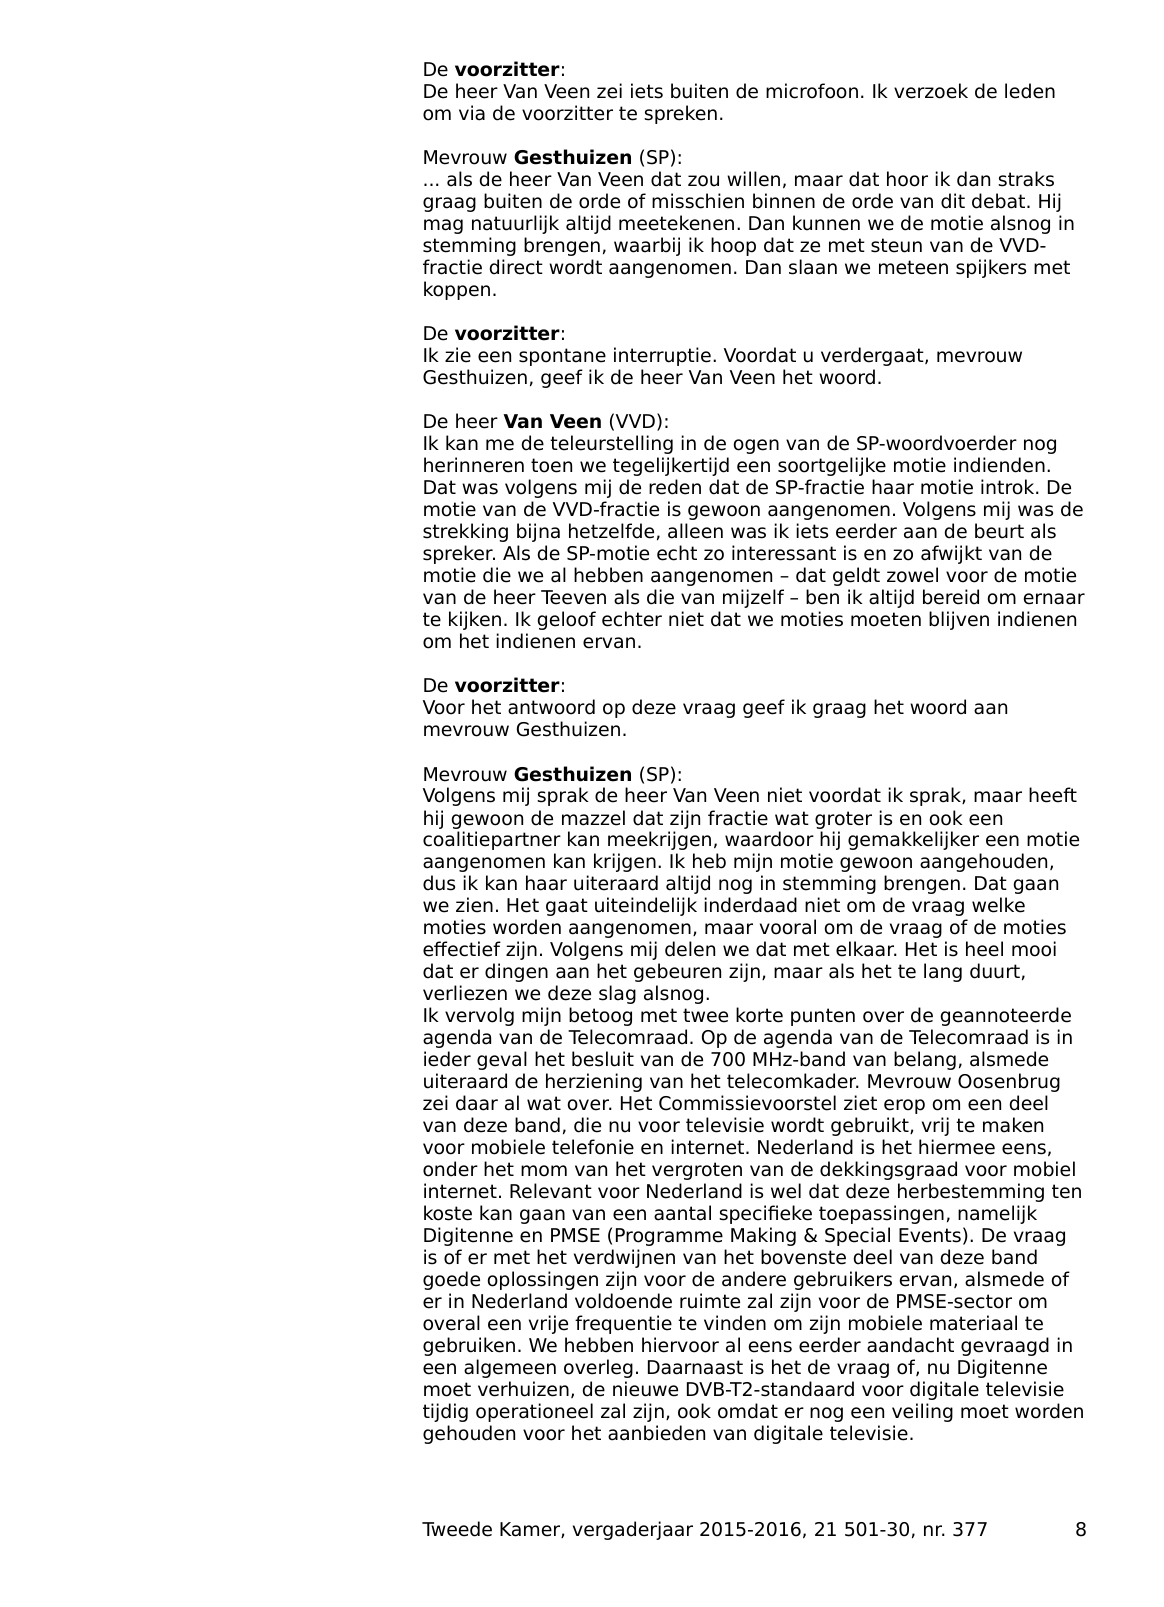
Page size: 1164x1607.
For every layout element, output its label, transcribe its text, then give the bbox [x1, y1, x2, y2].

text Ik kan me de teleurstelling in de ogen van de SP-woordvoerder nog herinneren toen we tegelijkertijd een soortgelijke motie indienden. Dat was volgens mij de reden dat de SP-fractie haar motie introk. De motie van de VVD-fractie is gewoon aangenomen. Volgens mij was de strekking bijna hetzelfde, alleen was ik iets eerder aan de beurt als spreker. Als de SP-motie echt zo interessant is en zo afwijkt van de motie die we al hebben aangenomen – dat geldt zowel voor de motie van de heer Teeven als die van mijzelf – ben ik altijd bereid om ernaar te kijken. Ik geloof echter niet dat we moties moeten blijven indienen om het indienen ervan. [422, 433, 1087, 653]
text Mevrouw Gesthuizen (SP): [422, 147, 1087, 169]
text Ik vervolg mijn betoog met twee korte punten over de geannoteerde agenda van de Telecomraad. Op de agenda van de Telecomraad is in ieder geval het besluit van de 700 MHz-band van belang, alsmede uiteraard de herziening van het telecomkader. Mevrouw Oosenbrug zei daar al wat over. Het Commissievoorstel ziet erop om een deel van deze band, die nu voor televisie wordt gebruikt, vrij te maken voor mobiele telefonie en internet. Nederland is het hiermee eens, onder het mom van het vergroten van de dekkingsgraad voor mobiel internet. Relevant voor Nederland is wel dat deze herbestemming ten koste kan gaan van een aantal specifieke toepassingen, namelijk Digitenne en PMSE (Programme Making & Special Events). De vraag is of er met het verdwijnen van het bovenste deel van deze band goede oplossingen zijn voor de andere gebruikers ervan, alsmede of er in Nederland voldoende ruimte zal zijn voor de PMSE-sector om overal een vrije frequentie te vinden om zijn mobiele materiaal te gebruiken. We hebben hiervoor al eens eerder aandacht gevraagd in een algemeen overleg. Daarnaast is het de vraag of, nu Digitenne moet verhuizen, de nieuwe DVB-T2-standaard voor digitale televisie tijdig operationeel zal zijn, ook omdat er nog een veiling moet worden gehouden voor het aanbieden van digitale televisie. [422, 1005, 1087, 1445]
text De voorzitter: [422, 675, 1087, 697]
text ... als de heer Van Veen dat zou willen, maar dat hoor ik dan straks graag buiten de orde of misschien binnen de orde van dit debat. Hij mag natuurlijk altijd meetekenen. Dan kunnen we de motie alsnog in stemming brengen, waarbij ik hoop dat ze met steun van de VVD-fractie direct wordt aangenomen. Dan slaan we meteen spijkers met koppen. [422, 169, 1087, 301]
text De voorzitter: [422, 323, 1087, 345]
text De heer Van Veen zei iets buiten de microfoon. Ik verzoek de leden om via de voorzitter te spreken. [422, 81, 1087, 125]
text Mevrouw Gesthuizen (SP): [422, 763, 1087, 785]
text Voor het antwoord op deze vraag geef ik graag het woord aan mevrouw Gesthuizen. [422, 697, 1087, 741]
text Ik zie een spontane interruptie. Voordat u verdergaat, mevrouw Gesthuizen, geef ik de heer Van Veen het woord. [422, 345, 1087, 389]
text Volgens mij sprak de heer Van Veen niet voordat ik sprak, maar heeft hij gewoon de mazzel dat zijn fractie wat groter is en ook een coalitiepartner kan meekrijgen, waardoor hij gemakkelijker een motie aangenomen kan krijgen. Ik heb mijn motie gewoon aangehouden, dus ik kan haar uiteraard altijd nog in stemming brengen. Dat gaan we zien. Het gaat uiteindelijk inderdaad niet om de vraag welke moties worden aangenomen, maar vooral om de vraag of de moties effectief zijn. Volgens mij delen we dat met elkaar. Het is heel mooi dat er dingen aan het gebeuren zijn, maar als het te lang duurt, verliezen we deze slag alsnog. [422, 785, 1087, 1005]
text De heer Van Veen (VVD): [422, 411, 1087, 433]
text De voorzitter: [422, 59, 1087, 81]
